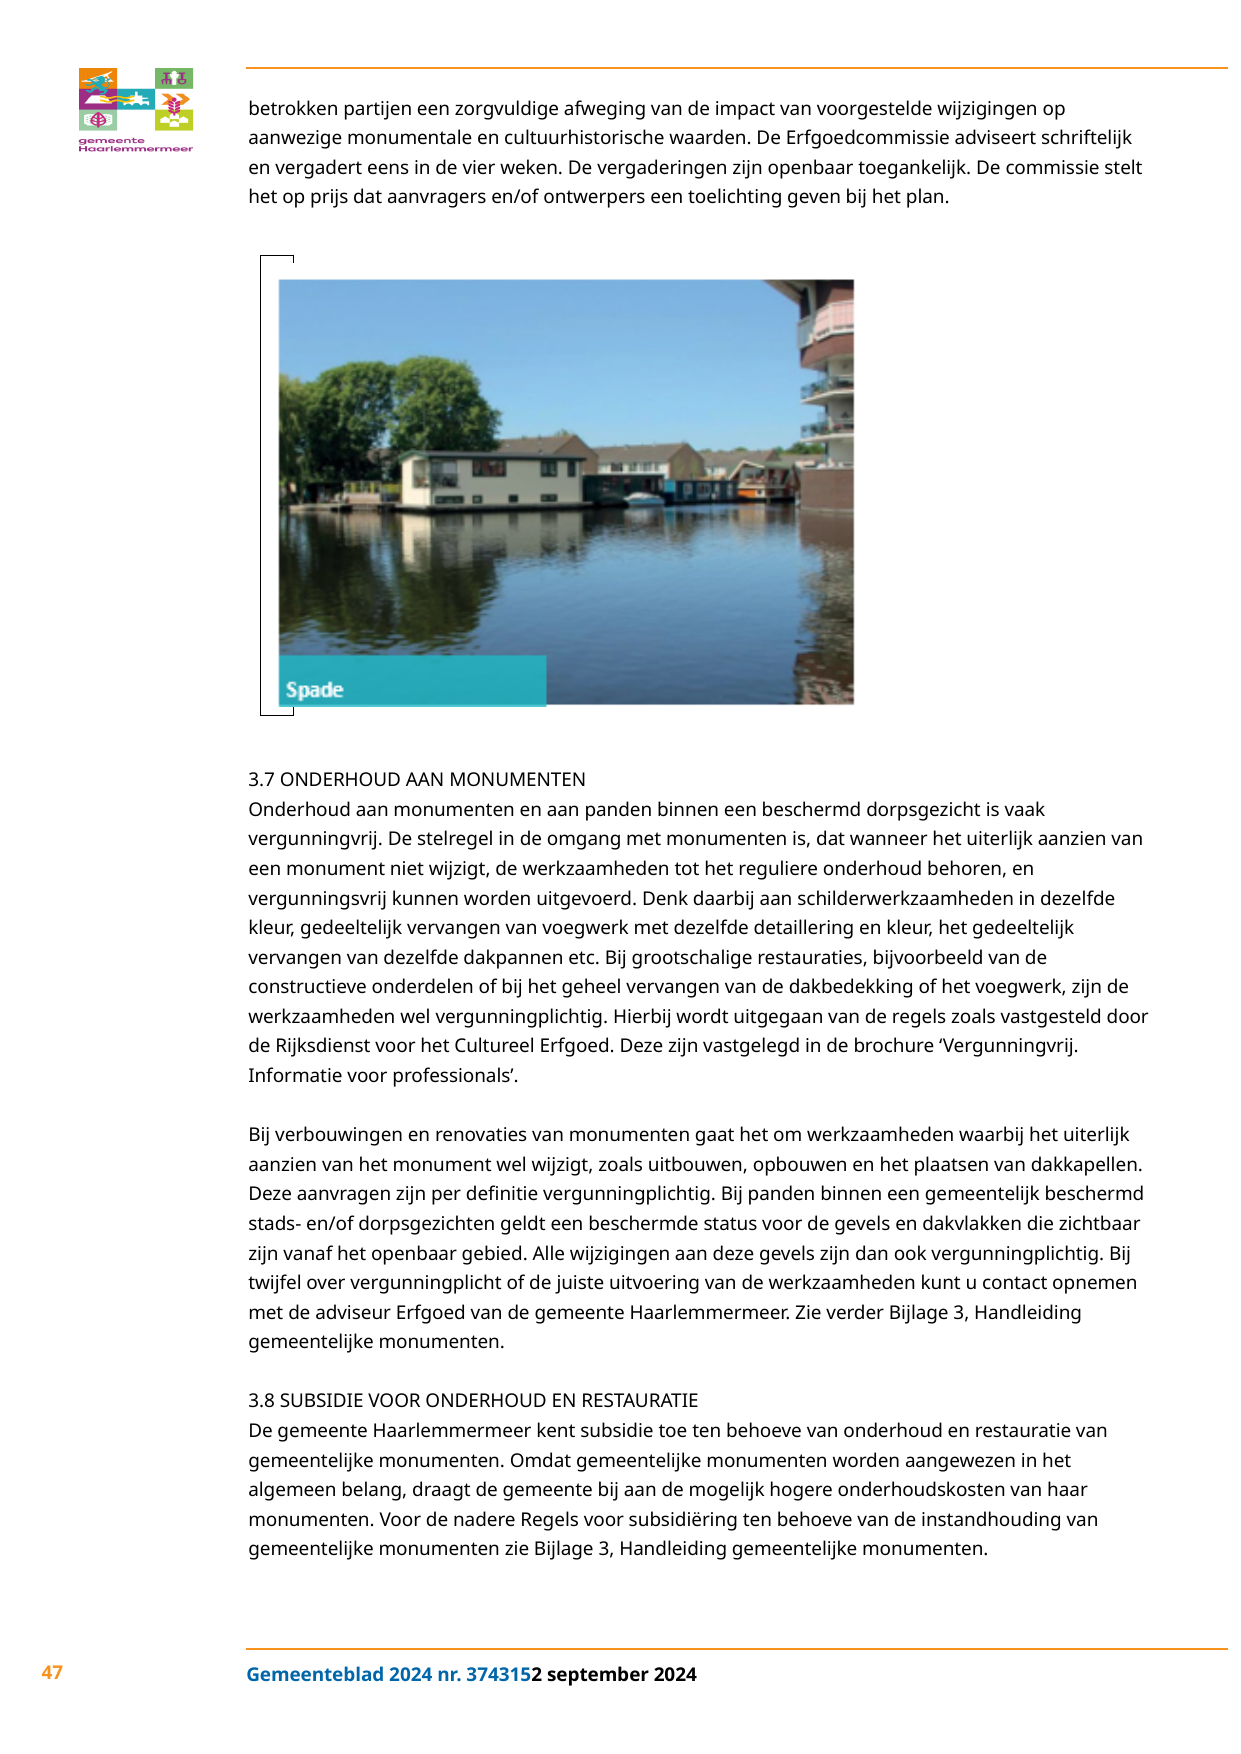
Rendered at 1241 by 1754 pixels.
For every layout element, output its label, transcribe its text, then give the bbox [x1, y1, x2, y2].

picture [41, 47, 231, 172]
text Bij verbouwingen en renovaties van monumenten gaat het om werkzaamheden waarbij het uiterlijk aanzien van het monument wel wijzigt, zoals uitbouwen, opbouwen en het plaatsen van dakkapellen. Deze aanvragen zijn per definitie vergunningplichtig. Bij panden binnen een gemeentelijk beschermd stads- en/of dorpsgezichten geldt een beschermde status voor de gevels en dakvlakken die zichtbaar zijn vanaf het openbaar gebied. Alle wijzigingen aan deze gevels zijn dan ook vergunningplichtig. Bij twijfel over vergunningplicht of de juiste uitvoering van de werkzaamheden kunt u contact opnemen met de adviseur Erfgoed van de gemeente Haarlemmermeer. Zie verder Bijlage 3, Handleiding gemeentelijke monumenten. [248, 1121, 1152, 1354]
text betrokken partijen een zorgvuldige afweging van de impact van voorgestelde wijzigingen op aanwezige monumentale en cultuurhistorische waarden. De Erfgoedcommissie adviseert schriftelijk en vergadert eens in de vier weken. De vergaderingen zijn openbaar toegankelijk. De commissie stelt het op prijs dat aanvragers en/of ontwerpers een toelichting geven bij het plan. [248, 95, 1152, 209]
text Onderhoud aan monumenten en aan panden binnen een beschermd dorpsgezicht is vaak vergunningvrij. De stelregel in de omgang met monumenten is, dat wanneer het uiterlijk aanzien van een monument niet wijzigt, de werkzaamheden tot het reguliere onderhoud behoren, en vergunningsvrij kunnen worden uitgevoerd. Denk daarbij aan schilderwerkzaamheden in dezelfde kleur, gedeeltelijk vervangen van voegwerk met dezelfde detaillering en kleur, het gedeeltelijk vervangen van dezelfde dakpannen etc. Bij grootschalige restauraties, bijvoorbeeld van de constructieve onderdelen of bij het geheel vervangen van de dakbedekking of het voegwerk, zijn de werkzaamheden wel vergunningplichtig. Hierbij wordt uitgegaan van de regels zoals vastgesteld door de Rijksdienst voor het Cultureel Erfgoed. Deze zijn vastgelegd in de brochure ‘Vergunningvrij. Informatie voor professionals’. [248, 796, 1152, 1088]
picture [268, 263, 860, 707]
text 3.7 ONDERHOUD AAN MONUMENTEN [248, 766, 1152, 792]
text 3.8 SUBSIDIE VOOR ONDERHOUD EN RESTAURATIE [248, 1388, 1152, 1413]
text De gemeente Haarlemmermeer kent subsidie toe ten behoeve van onderhoud en restauratie van gemeentelijke monumenten. Omdat gemeentelijke monumenten worden aangewezen in het algemeen belang, draagt de gemeente bij aan de mogelijk hogere onderhoudskosten van haar monumenten. Voor de nadere Regels voor subsidiëring ten behoeve van de instandhouding van gemeentelijke monumenten zie Bijlage 3, Handleiding gemeentelijke monumenten. [248, 1417, 1152, 1561]
